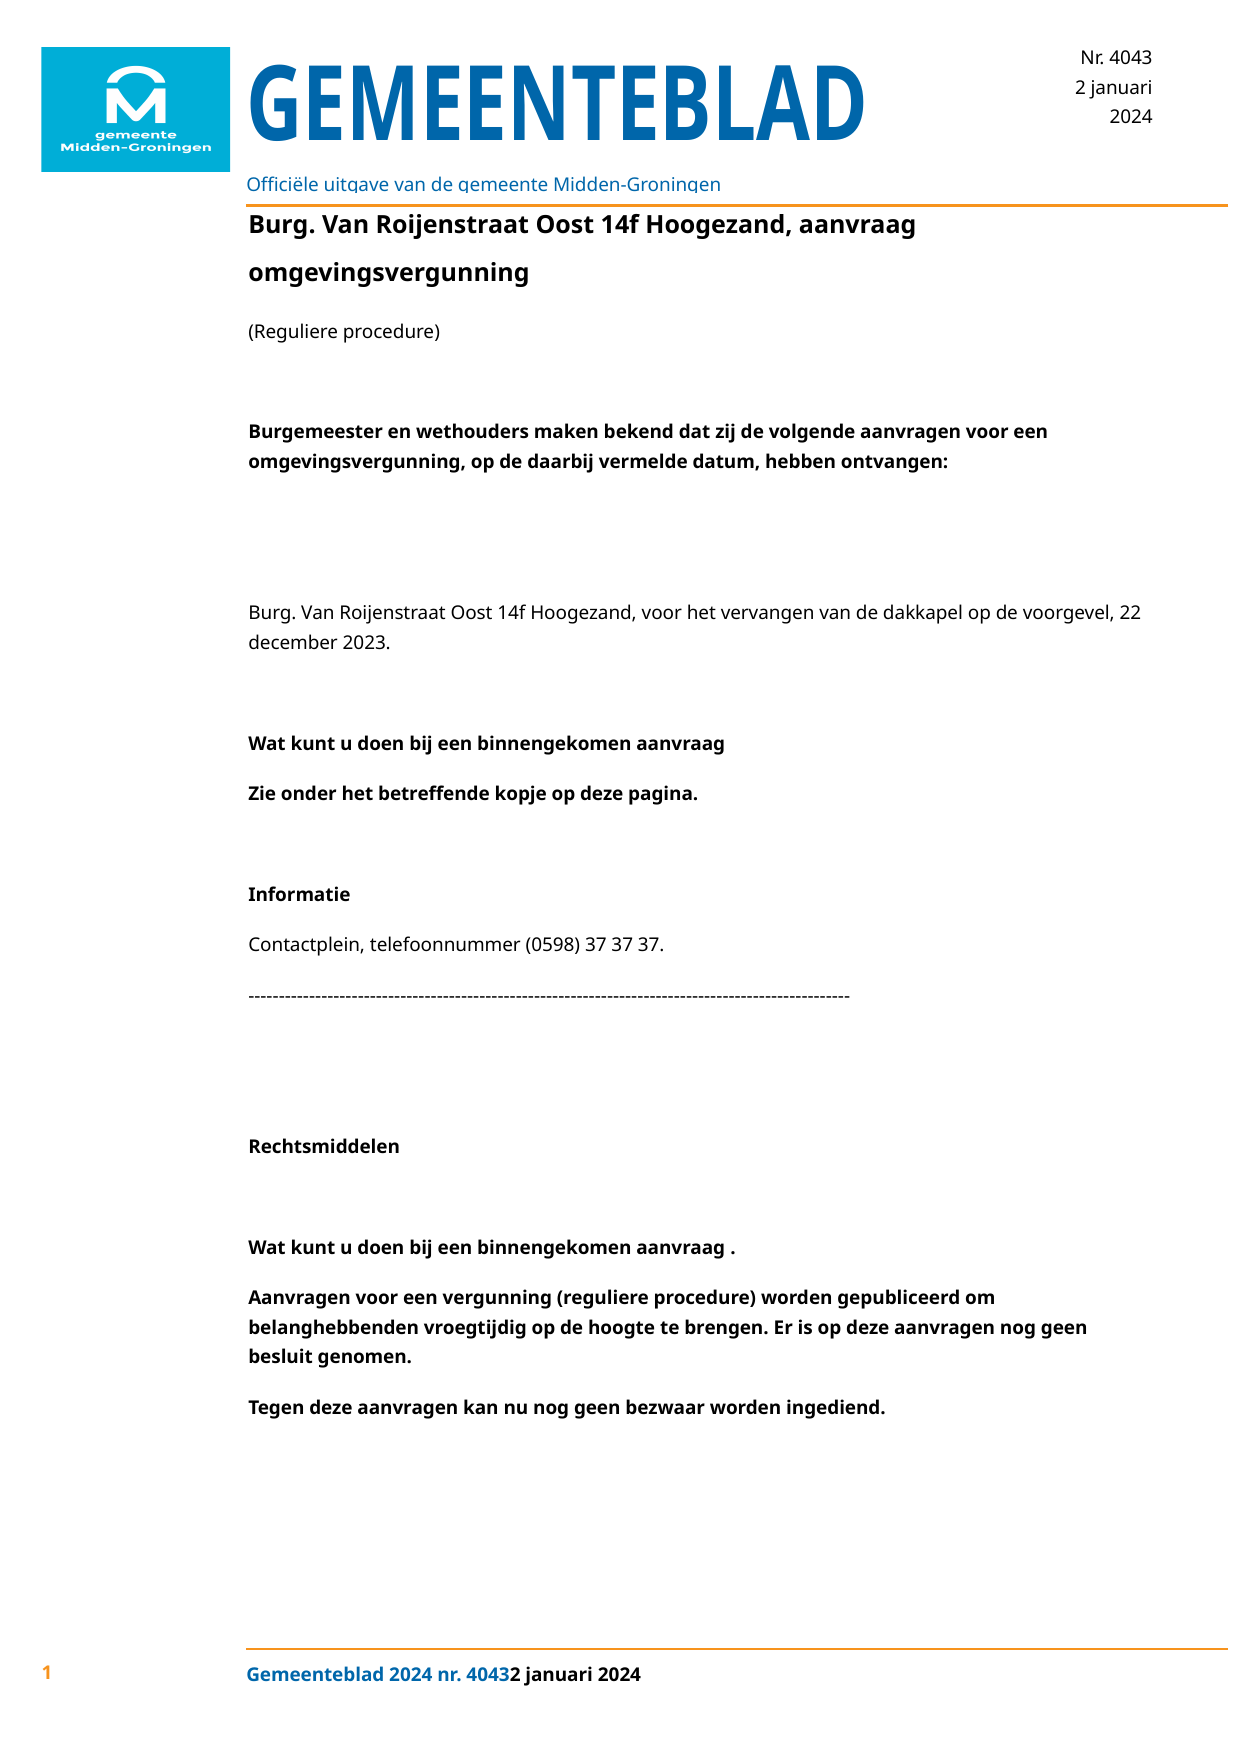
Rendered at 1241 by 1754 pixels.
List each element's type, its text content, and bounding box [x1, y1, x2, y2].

text Tegen deze aanvragen kan nu nog geen bezwaar worden ingediend. [248, 1394, 1152, 1420]
text Informatie [248, 881, 1152, 907]
text Wat kunt u doen bij een binnengekomen aanvraag [248, 730, 1152, 756]
picture [107, 89, 165, 122]
text Wat kunt u doen bij een binnengekomen aanvraag . [248, 1234, 1152, 1260]
picture [108, 66, 164, 82]
text Burg. Van Roijenstraat Oost 14f Hoogezand, aanvraag omgevingsvergunning [248, 207, 1152, 288]
picture [184, 146, 190, 153]
text (Reguliere procedure) [248, 318, 1152, 344]
text Burg. Van Roijenstraat Oost 14f Hoogezand, voor het vervangen van de dakkapel op de voorgevel, 22 december 2023. [248, 599, 1152, 655]
text Rechtsmiddelen [248, 1133, 1152, 1159]
text Burgemeester en wethouders maken bekend dat zij de volgende aanvragen voor een omgevingsvergunning, op de daarbij vermelde datum, hebben ontvangen: [248, 419, 1152, 474]
text --------------------------------------------------------------------------------------------------- [248, 982, 1152, 1008]
text Zie onder het betreffende kopje op deze pagina. [248, 780, 1152, 806]
text Contactplein, telefoonnummer (0598) 37 37 37. [248, 932, 1152, 957]
text Aanvragen voor een vergunning (reguliere procedure) worden gepubliceerd om belanghebbenden vroegtijdig op de hoogte te brengen. Er is op deze aanvragen nog geen besluit genomen. [248, 1284, 1152, 1369]
